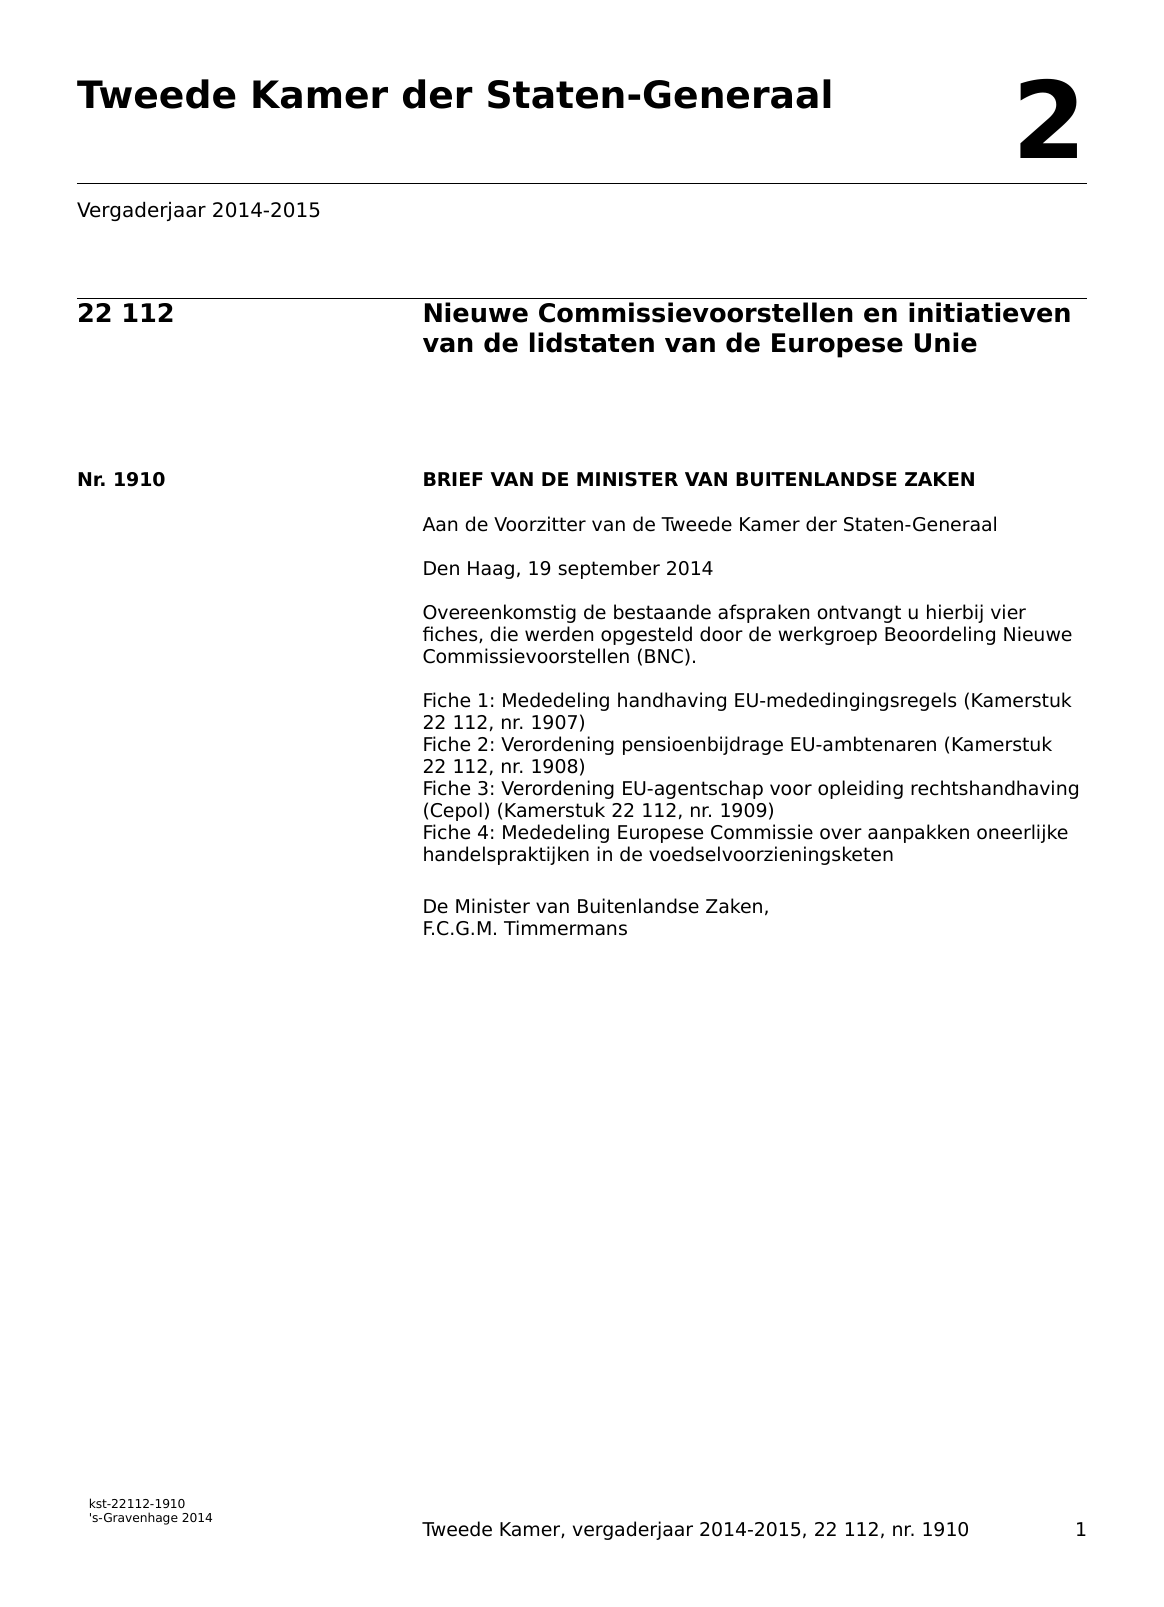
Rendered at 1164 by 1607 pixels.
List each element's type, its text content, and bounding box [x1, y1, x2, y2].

table_header 2 [886, 59, 1087, 183]
text kst-22112-1910 [88, 1497, 323, 1511]
text Fiche 3: Verordening EU-agentschap voor opleiding rechtshandhaving (Cepol) (Kamerstuk 22 112, nr. 1909) [422, 778, 1087, 822]
text Den Haag, 19 september 2014 [422, 558, 1087, 580]
text Overeenkomstig de bestaande afspraken ontvangt u hierbij vier fiches, die werden opgesteld door de werkgroep Beoordeling Nieuwe Commissievoorstellen (BNC). [422, 602, 1087, 668]
subtitle Nr. 1910 BRIEF VAN DE MINISTER VAN BUITENLANDSE ZAKEN [77, 469, 1087, 491]
text De Minister van Buitenlandse Zaken, F.C.G.M. Timmermans [422, 896, 1087, 940]
text Fiche 4: Mededeling Europese Commissie over aanpakken oneerlijke handelspraktijken in de voedselvoorzieningsketen [422, 822, 1087, 866]
table_cell Vergaderjaar 2014-2015 [77, 184, 1087, 298]
text 's-Gravenhage 2014 [88, 1511, 323, 1525]
table_header Tweede Kamer der Staten-Generaal [77, 59, 886, 183]
text Fiche 2: Verordening pensioenbijdrage EU-ambtenaren (Kamerstuk 22 112, nr. 1908) [422, 734, 1087, 778]
text Fiche 1: Mededeling handhaving EU-mededingingsregels (Kamerstuk 22 112, nr. 1907) [422, 690, 1087, 734]
text Aan de Voorzitter van de Tweede Kamer der Staten-Generaal [422, 513, 1087, 536]
subtitle 22 112 Nieuwe Commissievoorstellen en initiatieven van de lidstaten van de Europese Unie [77, 299, 1087, 358]
